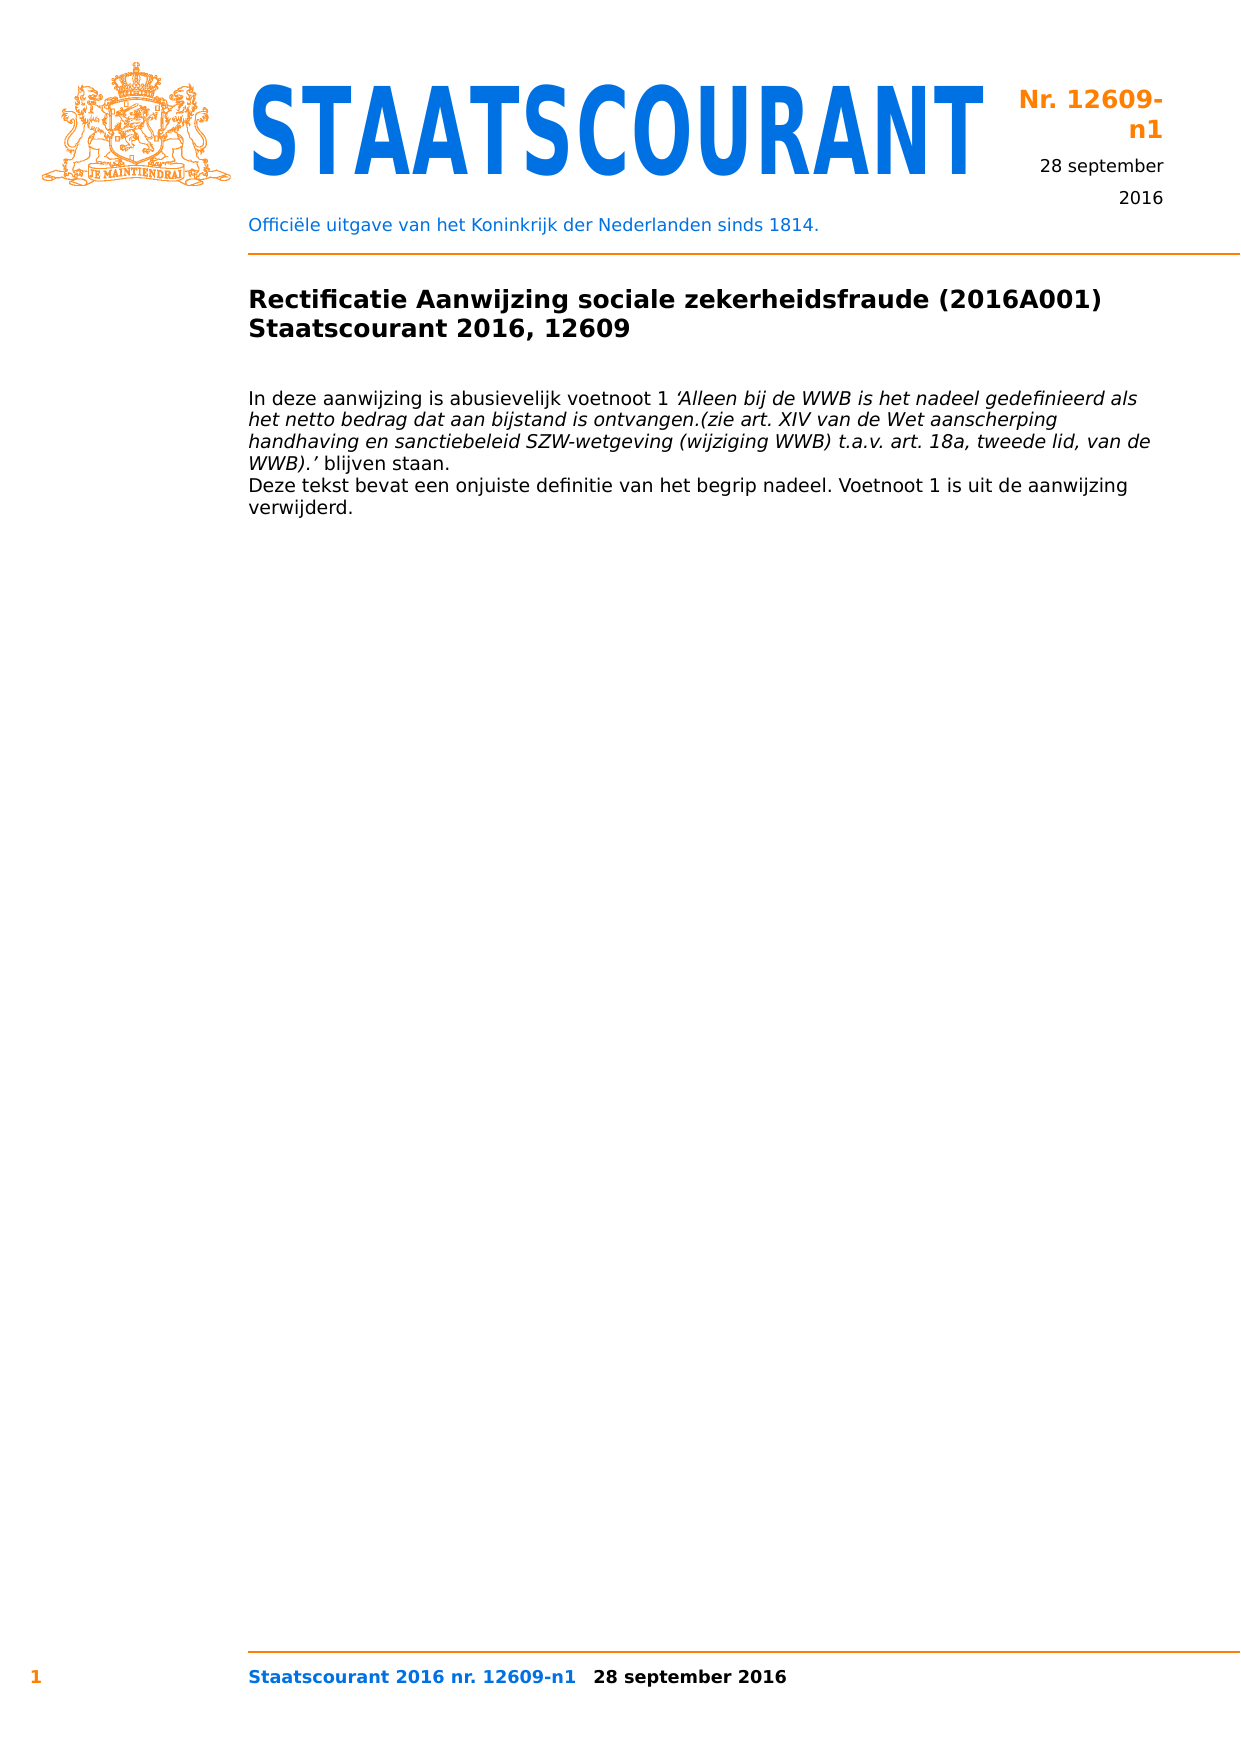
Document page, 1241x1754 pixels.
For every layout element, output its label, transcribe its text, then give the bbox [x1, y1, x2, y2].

text Deze tekst bevat een onjuiste definitie van het begrip nadeel. Voetnoot 1 is uit de aanwijzing verwijderd. [248, 475, 1163, 519]
picture [41, 62, 231, 186]
table_header STAATSCOURANT [248, 62, 998, 215]
table_cell 28 september [998, 150, 1240, 182]
subtitle Rectificatie Aanwijzing sociale zekerheidsfraude (2016A001) Staatscourant 2016, 12609 [248, 285, 1163, 344]
table_cell 2016 [998, 183, 1240, 215]
table_cell Officiële uitgave van het Koninkrijk der Nederlanden sinds 1814. [248, 215, 1240, 253]
table_header [25, 62, 248, 253]
text In deze aanwijzing is abusievelijk voetnoot 1 ‘Alleen bij de WWB is het nadeel gedefinieerd als het netto bedrag dat aan bijstand is ontvangen.(zie art. XIV van de Wet aanscherping handhaving en sanctiebeleid SZW-wetgeving (wijziging WWB) t.a.v. art. 18a, tweede lid, van de WWB).’ blijven staan. [248, 387, 1163, 475]
table_header Nr. 12609-n1 [998, 62, 1240, 150]
